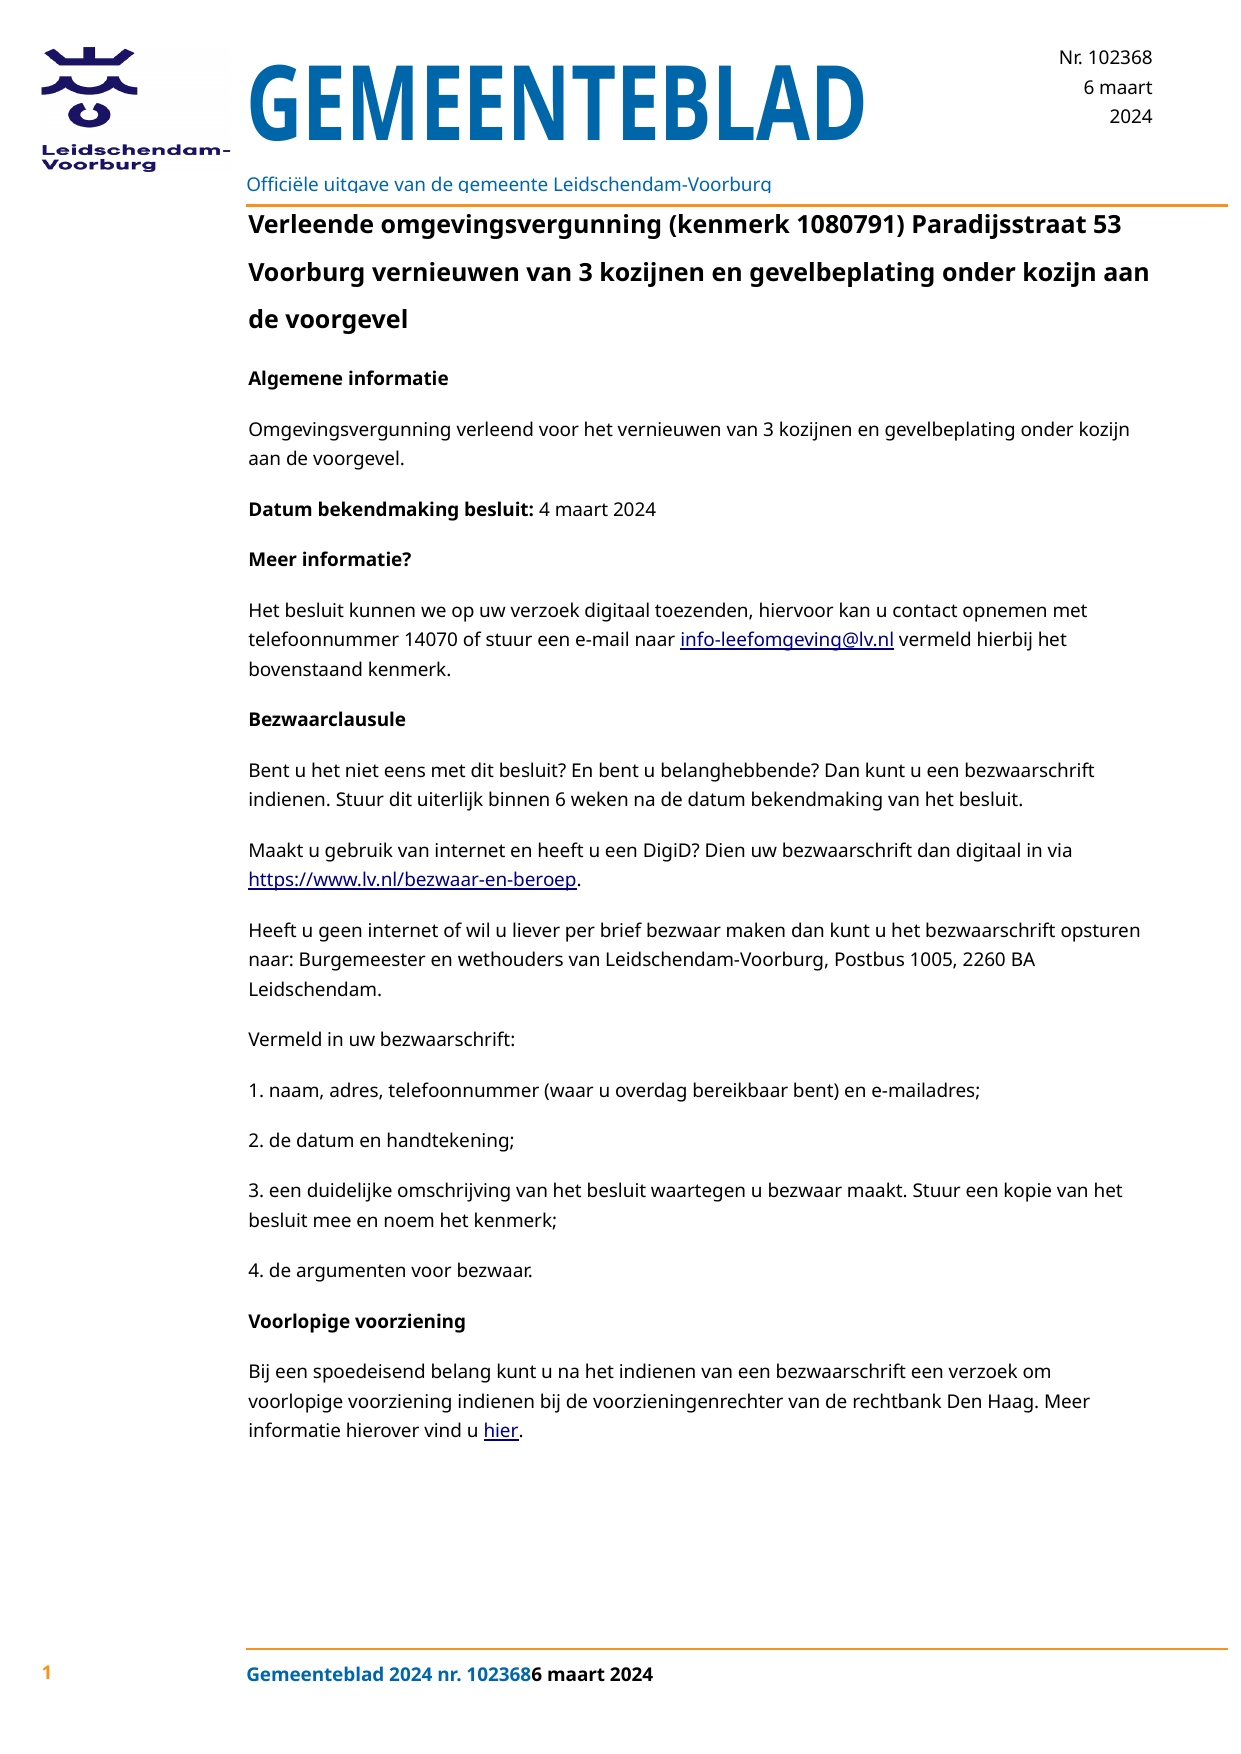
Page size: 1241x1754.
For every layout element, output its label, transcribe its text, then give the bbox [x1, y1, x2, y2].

text Maakt u gebruik van internet en heeft u een DigiD? Dien uw bezwaarschrift dan digitaal in via https://www.lv.nl/bezwaar-en-beroep. [248, 837, 1152, 892]
text Vermeld in uw bezwaarschrift: [248, 1026, 1152, 1052]
text Heeft u geen internet of wil u liever per brief bezwaar maken dan kunt u het bezwaarschrift opsturen naar: Burgemeester en wethouders van Leidschendam-Voorburg, Postbus 1005, 2260 BA Leidschendam. [248, 917, 1152, 1002]
text 2. de datum en handtekening; [248, 1127, 1152, 1153]
picture [41, 47, 231, 172]
text Omgevingsvergunning verleend voor het vernieuwen van 3 kozijnen en gevelbeplating onder kozijn aan de voorgevel. [248, 416, 1152, 471]
text 1. naam, adres, telefoonnummer (waar u overdag bereikbaar bent) en e-mailadres; [248, 1077, 1152, 1102]
text Voorlopige voorziening [248, 1308, 1152, 1334]
text Bent u het niet eens met dit besluit? En bent u belanghebbende? Dan kunt u een bezwaarschrift indienen. Stuur dit uiterlijk binnen 6 weken na de datum bekendmaking van het besluit. [248, 757, 1152, 812]
text Meer informatie? [248, 546, 1152, 572]
text Datum bekendmaking besluit: 4 maart 2024 [248, 496, 1152, 522]
text 4. de argumenten voor bezwaar. [248, 1258, 1152, 1283]
text Algemene informatie [248, 366, 1152, 391]
text 3. een duidelijke omschrijving van het besluit waartegen u bezwaar maakt. Stuur een kopie van het besluit mee en noem het kenmerk; [248, 1178, 1152, 1233]
text Het besluit kunnen we op uw verzoek digitaal toezenden, hiervoor kan u contact opnemen met telefoonnummer 14070 of stuur een e-mail naar info-leefomgeving@lv.nl vermeld hierbij het bovenstaand kenmerk. [248, 597, 1152, 682]
text Verleende omgevingsvergunning (kenmerk 1080791) Paradijsstraat 53 Voorburg vernieuwen van 3 kozijnen en gevelbeplating onder kozijn aan de voorgevel [248, 207, 1152, 336]
text Bezwaarclausule [248, 706, 1152, 732]
text Bij een spoedeisend belang kunt u na het indienen van een bezwaarschrift een verzoek om voorlopige voorziening indienen bij de voorzieningenrechter van de rechtbank Den Haag. Meer informatie hierover vind u hier. [248, 1358, 1152, 1443]
